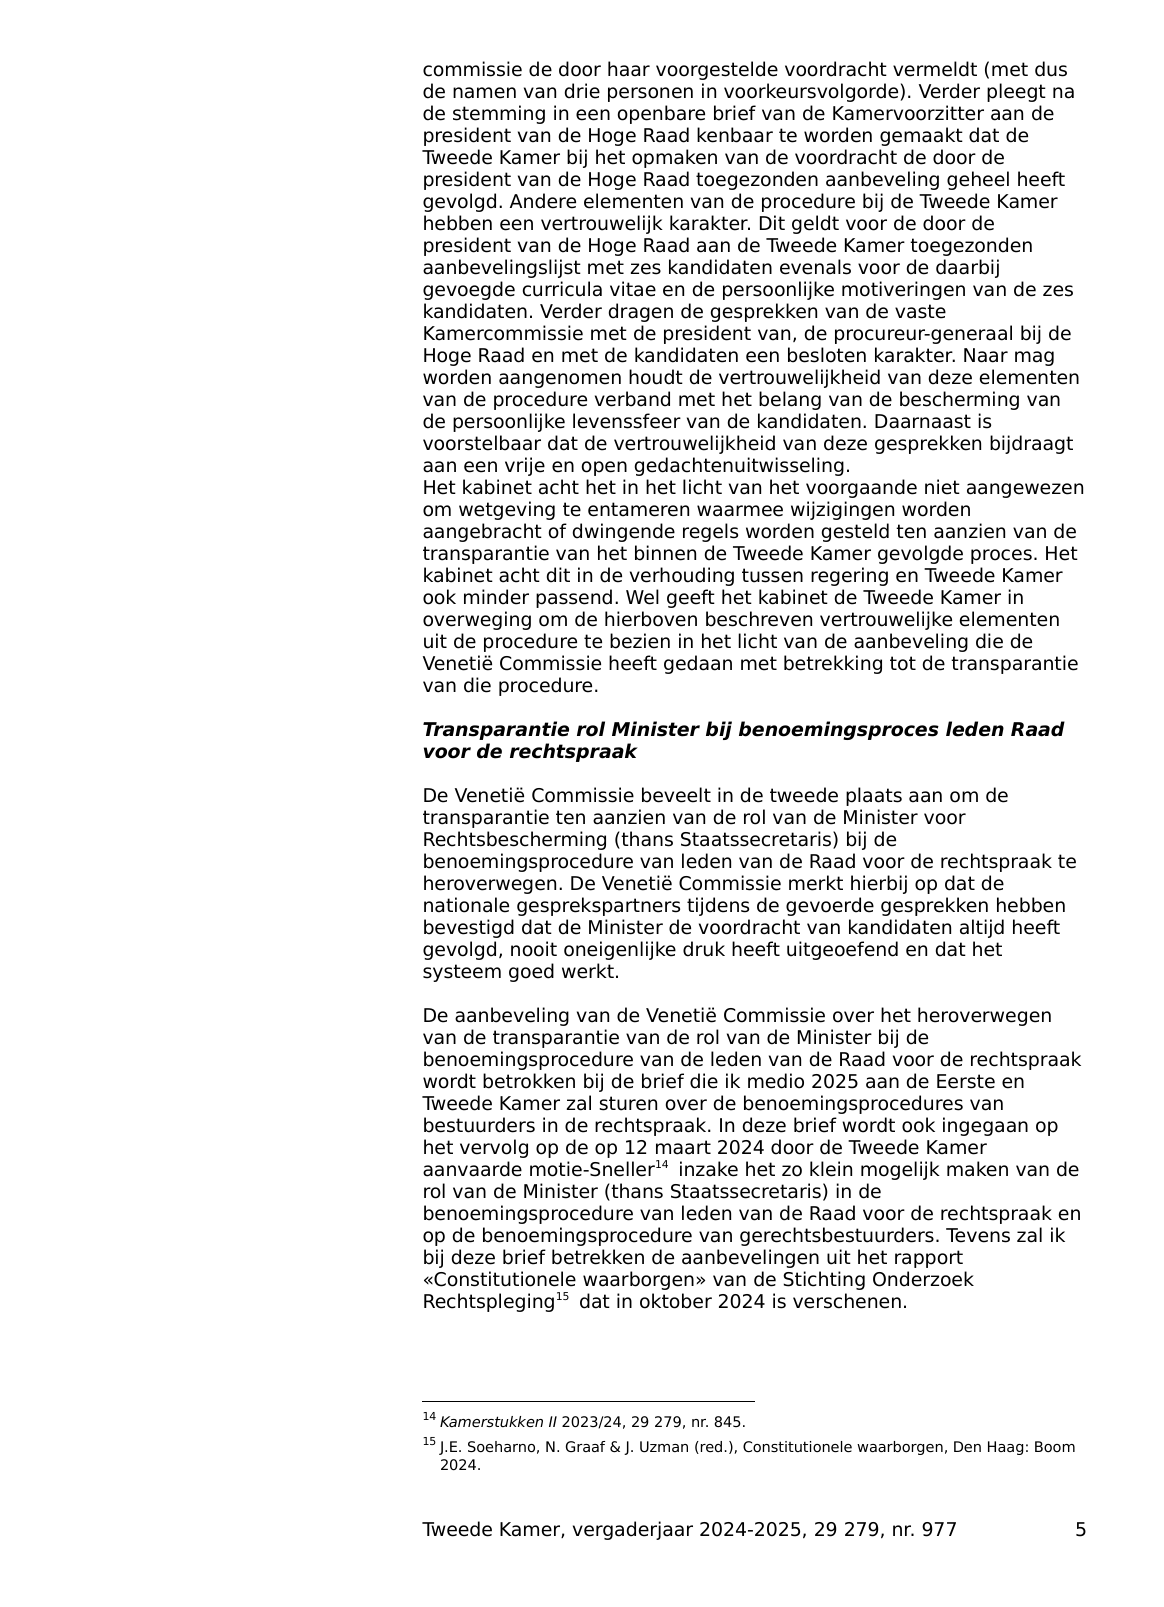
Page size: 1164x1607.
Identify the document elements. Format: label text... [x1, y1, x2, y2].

text J.E. Soeharno, N. Graaf & J. Uzman (red.), Constitutionele waarborgen, Den Haag: Boom 2024. [422, 1435, 1087, 1474]
text De Venetië Commissie beveelt in de tweede plaats aan om de transparantie ten aanzien van de rol van de Minister voor Rechtsbescherming (thans Staatssecretaris) bij de benoemingsprocedure van leden van de Raad voor de rechtspraak te heroverwegen. De Venetië Commissie merkt hierbij op dat de nationale gesprekspartners tijdens de gevoerde gesprekken hebben bevestigd dat de Minister de voordracht van kandidaten altijd heeft gevolgd, nooit oneigenlijke druk heeft uitgeoefend en dat het systeem goed werkt. [422, 785, 1087, 983]
subtitle Transparantie rol Minister bij benoemingsproces leden Raad voor de rechtspraak [422, 719, 1087, 763]
text Kamerstukken II 2023/24, 29 279, nr. 845. [422, 1410, 1087, 1432]
text De aanbeveling van de Venetië Commissie over het heroverwegen van de transparantie van de rol van de Minister bij de benoemingsprocedure van de leden van de Raad voor de rechtspraak wordt betrokken bij de brief die ik medio 2025 aan de Eerste en Tweede Kamer zal sturen over de benoemingsprocedures van bestuurders in de rechtspraak. In deze brief wordt ook ingegaan op het vervolg op de op 12 maart 2024 door de Tweede Kamer aanvaarde motie-Sneller inzake het zo klein mogelijk maken van de rol van de Minister (thans Staatssecretaris) in de benoemingsprocedure van leden van de Raad voor de rechtspraak en op de benoemingsprocedure van gerechtsbestuurders. Tevens zal ik bij deze brief betrekken de aanbevelingen uit het rapport «Constitutionele waarborgen» van de Stichting Onderzoek Rechtspleging dat in oktober 2024 is verschenen. [422, 1005, 1087, 1312]
text Het kabinet acht het in het licht van het voorgaande niet aangewezen om wetgeving te entameren waarmee wijzigingen worden aangebracht of dwingende regels worden gesteld ten aanzien van de transparantie van het binnen de Tweede Kamer gevolgde proces. Het kabinet acht dit in de verhouding tussen regering en Tweede Kamer ook minder passend. Wel geeft het kabinet de Tweede Kamer in overweging om de hierboven beschreven vertrouwelijke elementen uit de procedure te bezien in het licht van de aanbeveling die de Venetië Commissie heeft gedaan met betrekking tot de transparantie van die procedure. [422, 477, 1087, 696]
text commissie de door haar voorgestelde voordracht vermeldt (met dus de namen van drie personen in voorkeursvolgorde). Verder pleegt na de stemming in een openbare brief van de Kamervoorzitter aan de president van de Hoge Raad kenbaar te worden gemaakt dat de Tweede Kamer bij het opmaken van de voordracht de door de president van de Hoge Raad toegezonden aanbeveling geheel heeft gevolgd. Andere elementen van de procedure bij de Tweede Kamer hebben een vertrouwelijk karakter. Dit geldt voor de door de president van de Hoge Raad aan de Tweede Kamer toegezonden aanbevelingslijst met zes kandidaten evenals voor de daarbij gevoegde curricula vitae en de persoonlijke motiveringen van de zes kandidaten. Verder dragen de gesprekken van de vaste Kamercommissie met de president van, de procureur-generaal bij de Hoge Raad en met de kandidaten een besloten karakter. Naar mag worden aangenomen houdt de vertrouwelijkheid van deze elementen van de procedure verband met het belang van de bescherming van de persoonlijke levenssfeer van de kandidaten. Daarnaast is voorstelbaar dat de vertrouwelijkheid van deze gesprekken bijdraagt aan een vrije en open gedachtenuitwisseling. [422, 59, 1087, 477]
